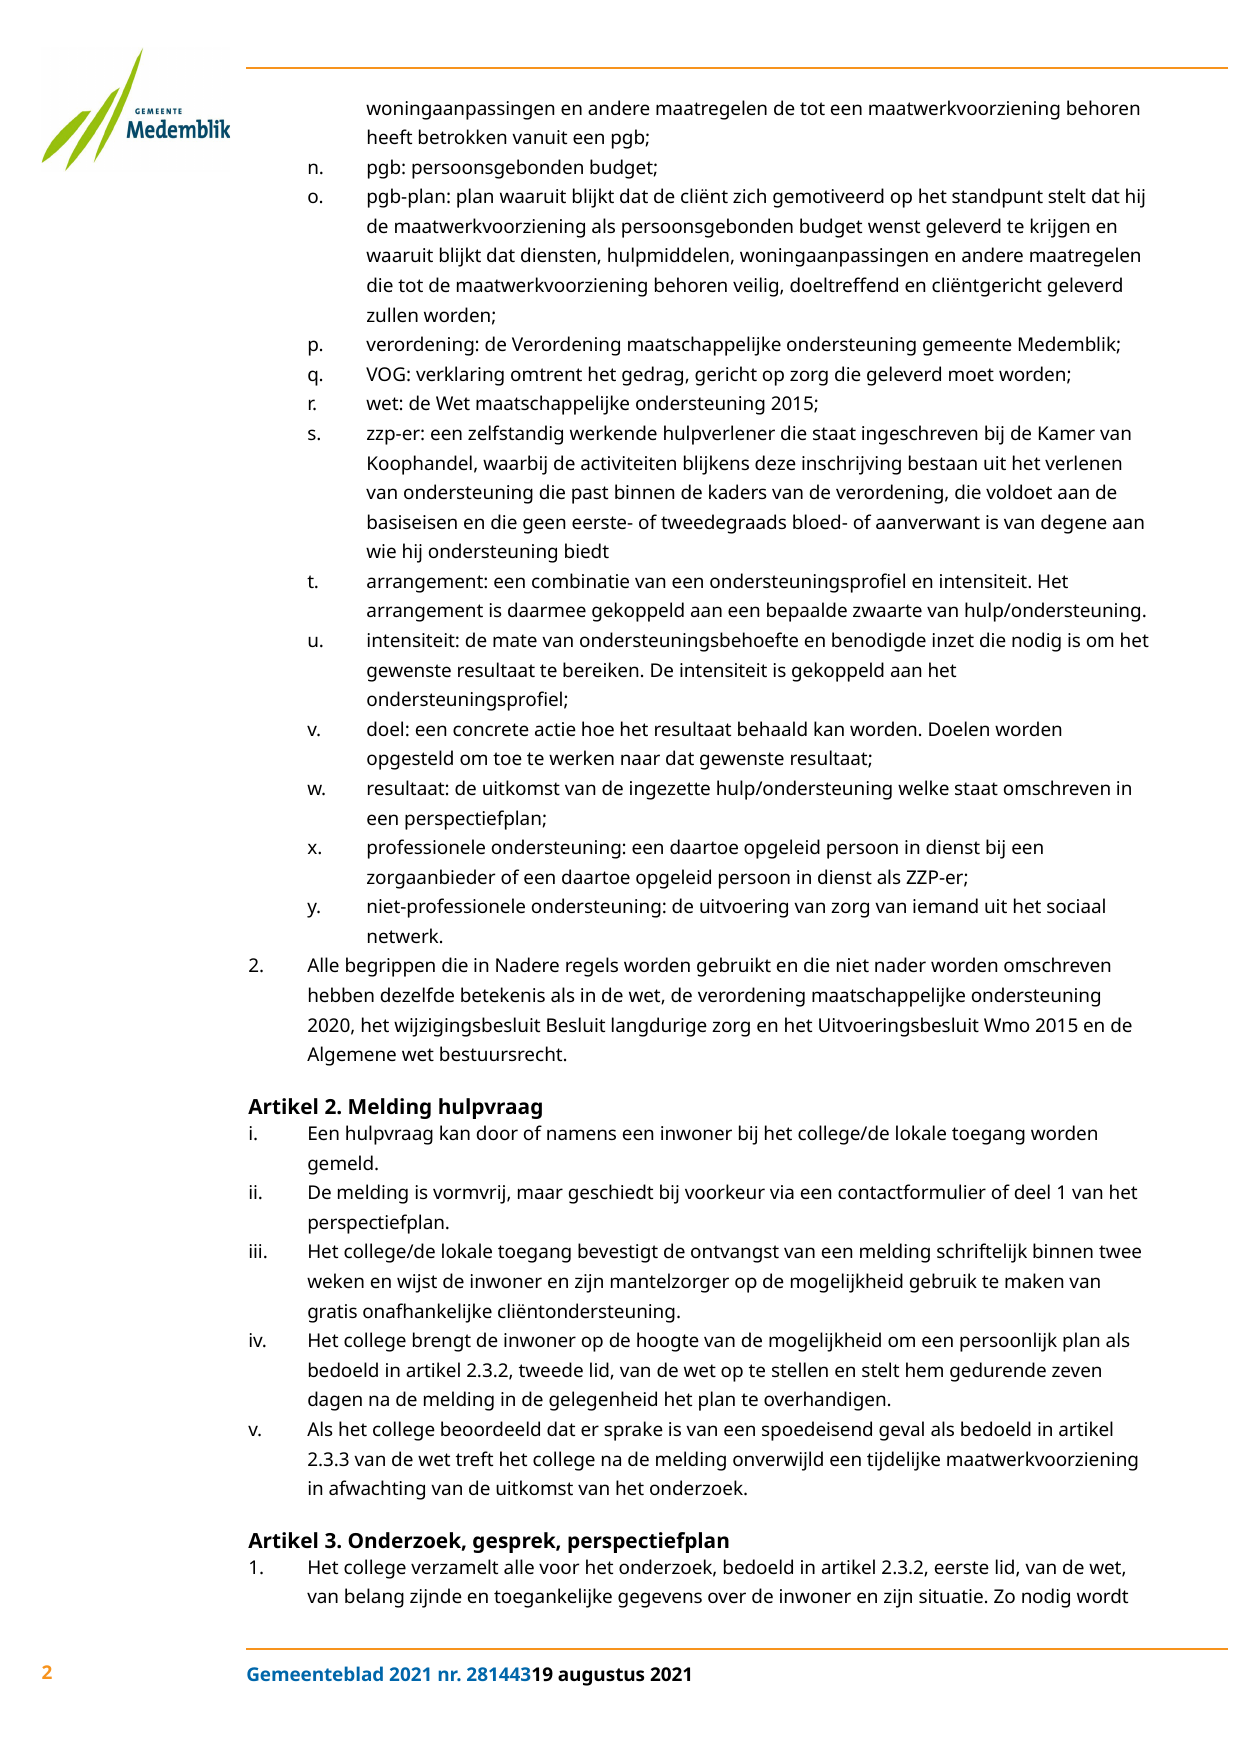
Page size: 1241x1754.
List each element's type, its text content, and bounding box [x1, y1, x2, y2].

text Artikel 3. Onderzoek, gesprek, perspectiefplan [248, 1526, 1152, 1554]
list pgb-plan: plan waaruit blijkt dat de cliënt zich gemotiveerd op het standpunt stelt dat hij de maatwerkvoorziening als persoonsgebonden budget wenst geleverd te krijgen en waaruit blijkt dat diensten, hulpmiddelen, woningaanpassingen en andere maatregelen die tot de maatwerkvoorziening behoren veilig, doeltreffend en cliëntgericht geleverd zullen worden; [307, 183, 1152, 328]
list Het college/de lokale toegang bevestigt de ontvangst van een melding schriftelijk binnen twee weken en wijst de inwoner en zijn mantelzorger op de mogelijkheid gebruik te maken van gratis onafhankelijke cliëntondersteuning. [248, 1239, 1152, 1323]
list Het college verzamelt alle voor het onderzoek, bedoeld in artikel 2.3.2, eerste lid, van de wet, van belang zijnde en toegankelijke gegevens over de inwoner en zijn situatie. Zo nodig wordt [248, 1554, 1152, 1609]
list wet: de Wet maatschappelijke ondersteuning 2015; [307, 391, 1152, 416]
text Artikel 2. Melding hulpvraag [248, 1092, 1152, 1120]
list VOG: verklaring omtrent het gedrag, gericht op zorg die geleverd moet worden; [307, 361, 1152, 387]
list Als het college beoordeeld dat er sprake is van een spoedeisend geval als bedoeld in artikel 2.3.3 van de wet treft het college na de melding onverwijld een tijdelijke maatwerkvoorziening in afwachting van de uitkomst van het onderzoek. [248, 1416, 1152, 1501]
list zzp-er: een zelfstandig werkende hulpverlener die staat ingeschreven bij de Kamer van Koophandel, waarbij de activiteiten blijkens deze inschrijving bestaan uit het verlenen van ondersteuning die past binnen de kaders van de verordening, die voldoet aan de basiseisen en die geen eerste- of tweedegraads bloed- of aanverwant is van degene aan wie hij ondersteuning biedt [307, 420, 1152, 564]
list doel: een concrete actie hoe het resultaat behaald kan worden. Doelen worden opgesteld om toe te werken naar dat gewenste resultaat; [307, 716, 1152, 771]
list verordening: de Verordening maatschappelijke ondersteuning gemeente Medemblik; [307, 331, 1152, 357]
list pgb: persoonsgebonden budget; [307, 154, 1152, 180]
list niet-professionele ondersteuning: de uitvoering van zorg van iemand uit het sociaal netwerk. [307, 893, 1152, 949]
list Het college brengt de inwoner op de hoogte van de mogelijkheid om een persoonlijk plan als bedoeld in artikel 2.3.2, tweede lid, van de wet op te stellen en stelt hem gedurende zeven dagen na de melding in de gelegenheid het plan te overhandigen. [248, 1327, 1152, 1412]
list woningaanpassingen en andere maatregelen de tot een maatwerkvoorziening behoren heeft betrokken vanuit een pgb; [307, 95, 1152, 150]
list intensiteit: de mate van ondersteuningsbehoefte en benodigde inzet die nodig is om het gewenste resultaat te bereiken. De intensiteit is gekoppeld aan het ondersteuningsprofiel; [307, 627, 1152, 712]
list arrangement: een combinatie van een ondersteuningsprofiel en intensiteit. Het arrangement is daarmee gekoppeld aan een bepaalde zwaarte van hulp/ondersteuning. [307, 568, 1152, 623]
list professionele ondersteuning: een daartoe opgeleid persoon in dienst bij een zorgaanbieder of een daartoe opgeleid persoon in dienst als ZZP-er; [307, 834, 1152, 890]
list Alle begrippen die in Nadere regels worden gebruikt en die niet nader worden omschreven hebben dezelfde betekenis als in de wet, de verordening maatschappelijke ondersteuning 2020, het wijzigingsbesluit Besluit langdurige zorg en het Uitvoeringsbesluit Wmo 2015 en de Algemene wet bestuursrecht. [248, 953, 1152, 1067]
list Een hulpvraag kan door of namens een inwoner bij het college/de lokale toegang worden gemeld. [248, 1120, 1152, 1176]
picture [41, 47, 231, 172]
list resultaat: de uitkomst van de ingezette hulp/ondersteuning welke staat omschreven in een perspectiefplan; [307, 775, 1152, 831]
list De melding is vormvrij, maar geschiedt bij voorkeur via een contactformulier of deel 1 van het perspectiefplan. [248, 1179, 1152, 1235]
